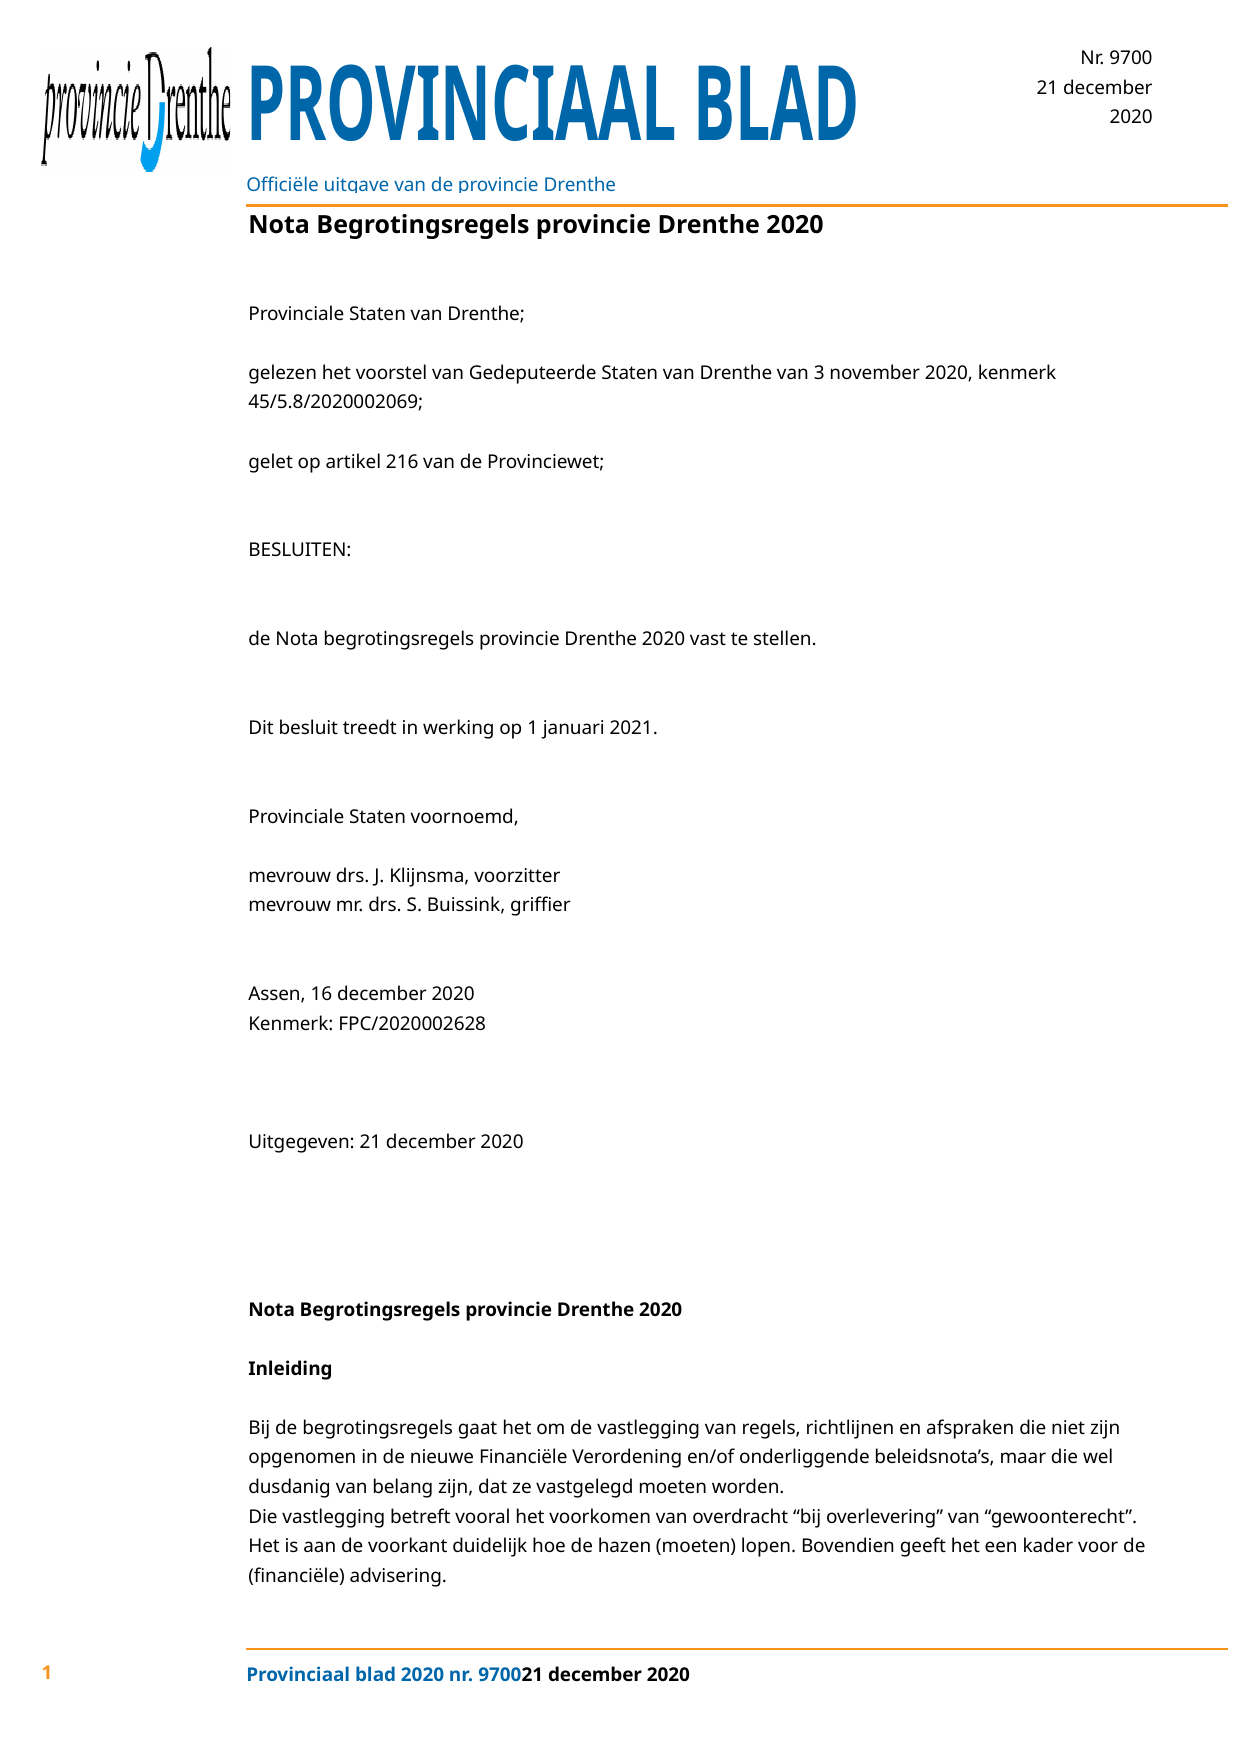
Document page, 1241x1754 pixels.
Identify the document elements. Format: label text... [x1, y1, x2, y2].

picture [41, 47, 231, 172]
text gelet op artikel 216 van de Provinciewet; [248, 448, 1152, 473]
text Bij de begrotingsregels gaat het om de vastlegging van regels, richtlijnen en afspraken die niet zijn opgenomen in de nieuwe Financiële Verordening en/of onderliggende beleidsnota’s, maar die wel dusdanig van belang zijn, dat ze vastgelegd moeten worden. [248, 1414, 1152, 1499]
text Provinciale Staten van Drenthe; [248, 300, 1152, 326]
text gelezen het voorstel van Gedeputeerde Staten van Drenthe van 3 november 2020, kenmerk 45/5.8/2020002069; [248, 359, 1152, 414]
text mevrouw mr. drs. S. Buissink, griffier [248, 892, 1152, 917]
text mevrouw drs. J. Klijnsma, voorzitter [248, 862, 1152, 888]
text Kenmerk: FPC/2020002628 [248, 1010, 1152, 1036]
text Inleiding [248, 1355, 1152, 1381]
text Die vastlegging betreft vooral het voorkomen van overdracht “bij overlevering” van “gewoonterecht”. Het is aan de voorkant duidelijk hoe de hazen (moeten) lopen. Bovendien geeft het een kader voor de (financiële) advisering. [248, 1503, 1152, 1588]
text Uitgegeven: 21 december 2020 [248, 1128, 1152, 1154]
text Nota Begrotingsregels provincie Drenthe 2020 [248, 1296, 1152, 1322]
text BESLUITEN: [248, 537, 1152, 562]
text Assen, 16 december 2020 [248, 980, 1152, 1006]
text de Nota begrotingsregels provincie Drenthe 2020 vast te stellen. [248, 625, 1152, 651]
text Dit besluit treedt in werking op 1 januari 2021. [248, 714, 1152, 740]
text Provinciale Staten voornoemd, [248, 803, 1152, 828]
text Nota Begrotingsregels provincie Drenthe 2020 [248, 207, 1152, 241]
